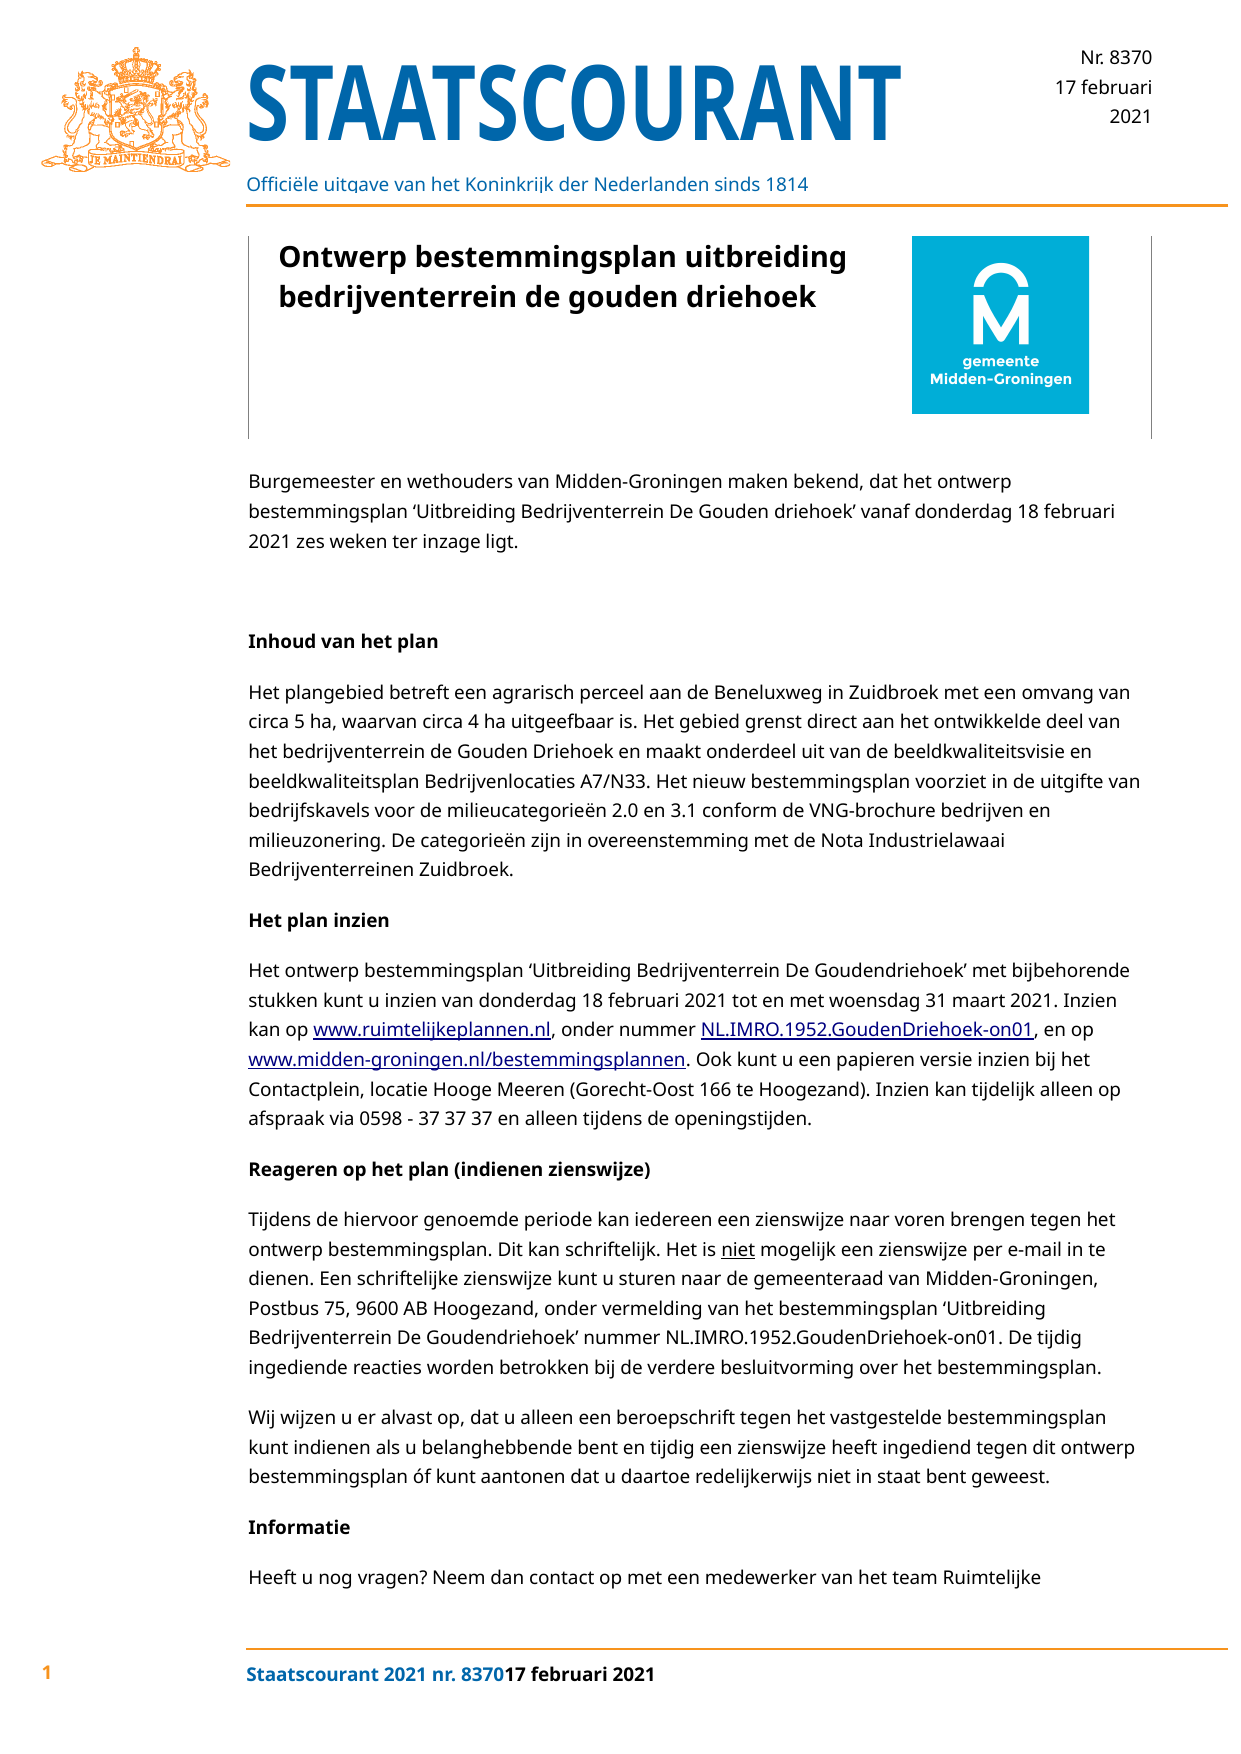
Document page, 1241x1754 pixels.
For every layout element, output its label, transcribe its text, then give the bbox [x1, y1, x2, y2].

picture [1046, 377, 1052, 385]
text Het ontwerp bestemmingsplan ‘Uitbreiding Bedrijventerrein De Goudendriehoek’ met bijbehorende stukken kunt u inzien van donderdag 18 februari 2021 tot en met woensdag 31 maart 2021. Inzien kan op www.ruimtelijkeplannen.nl, onder nummer NL.IMRO.1952.GoudenDriehoek-on01, en op www.midden-groningen.nl/bestemmingsplannen. Ook kunt u een papieren versie inzien bij het Contactplein, locatie Hooge Meeren (Gorecht-Oost 166 te Hoogezand). Inzien kan tijdelijk alleen op afspraak via 0598 - 37 37 37 en alleen tijdens de openingstijden. [248, 957, 1152, 1131]
picture [964, 359, 971, 368]
table_header Ontwerp bestemmingsplan uitbreiding bedrijventerrein de gouden driehoek [249, 236, 850, 439]
text Burgemeester en wethouders van Midden-Groningen maken bekend, dat het ontwerp bestemmingsplan ‘Uitbreiding Bedrijventerrein De Gouden driehoek’ vanaf donderdag 18 februari 2021 zes weken ter inzage ligt. [248, 469, 1152, 553]
table_header [850, 236, 912, 413]
picture [983, 359, 989, 366]
picture [975, 264, 1027, 286]
text Informatie [248, 1514, 1152, 1540]
table_header [1090, 236, 1151, 413]
text Het plangebied betreft een agrarisch perceel aan de Beneluxweg in Zuidbroek met een omvang van circa 5 ha, waarvan circa 4 ha uitgeefbaar is. Het gebied grenst direct aan het ontwikkelde deel van het bedrijventerrein de Gouden Driehoek en maakt onderdeel uit van de beeldkwaliteitsvisie en beeldkwaliteitsplan Bedrijvenlocaties A7/N33. Het nieuw bestemmingsplan voorziet in de uitgifte van bedrijfskavels voor de milieucategorieën 2.0 en 3.1 conform de VNG-brochure bedrijven en milieuzonering. De categorieën zijn in overeenstemming met de Nota Industrielawaai Bedrijventerreinen Zuidbroek. [248, 679, 1152, 882]
table_header [850, 414, 1151, 439]
picture [932, 374, 942, 383]
text Wij wijzen u er alvast op, dat u alleen een beroepschrift tegen het vastgestelde bestemmingsplan kunt indienen als u belanghebbende bent en tijdig een zienswijze heeft ingediend tegen dit ontwerp bestemmingsplan óf kunt aantonen dat u daartoe redelijkerwijs niet in staat bent geweest. [248, 1404, 1152, 1489]
picture [974, 296, 1028, 344]
text Tijdens de hiervoor genoemde periode kan iedereen een zienswijze naar voren brengen tegen het ontwerp bestemmingsplan. Dit kan schriftelijk. Het is niet mogelijk een zienswijze per e-mail in te dienen. Een schriftelijke zienswijze kunt u sturen naar de gemeenteraad van Midden-Groningen, Postbus 75, 9600 AB Hoogezand, onder vermelding van het bestemmingsplan ‘Uitbreiding Bedrijventerrein De Goudendriehoek’ nummer NL.IMRO.1952.GoudenDriehoek-on01. De tijdig ingediende reacties worden betrokken bij de verdere besluitvorming over het bestemmingsplan. [248, 1206, 1152, 1380]
text Het plan inzien [248, 907, 1152, 933]
text Heeft u nog vragen? Neem dan contact op met een medewerker van het team Ruimtelijke [248, 1564, 1152, 1590]
text Inhoud van het plan [248, 629, 1152, 654]
text Reageren op het plan (indienen zienswijze) [248, 1156, 1152, 1181]
picture [41, 47, 231, 172]
